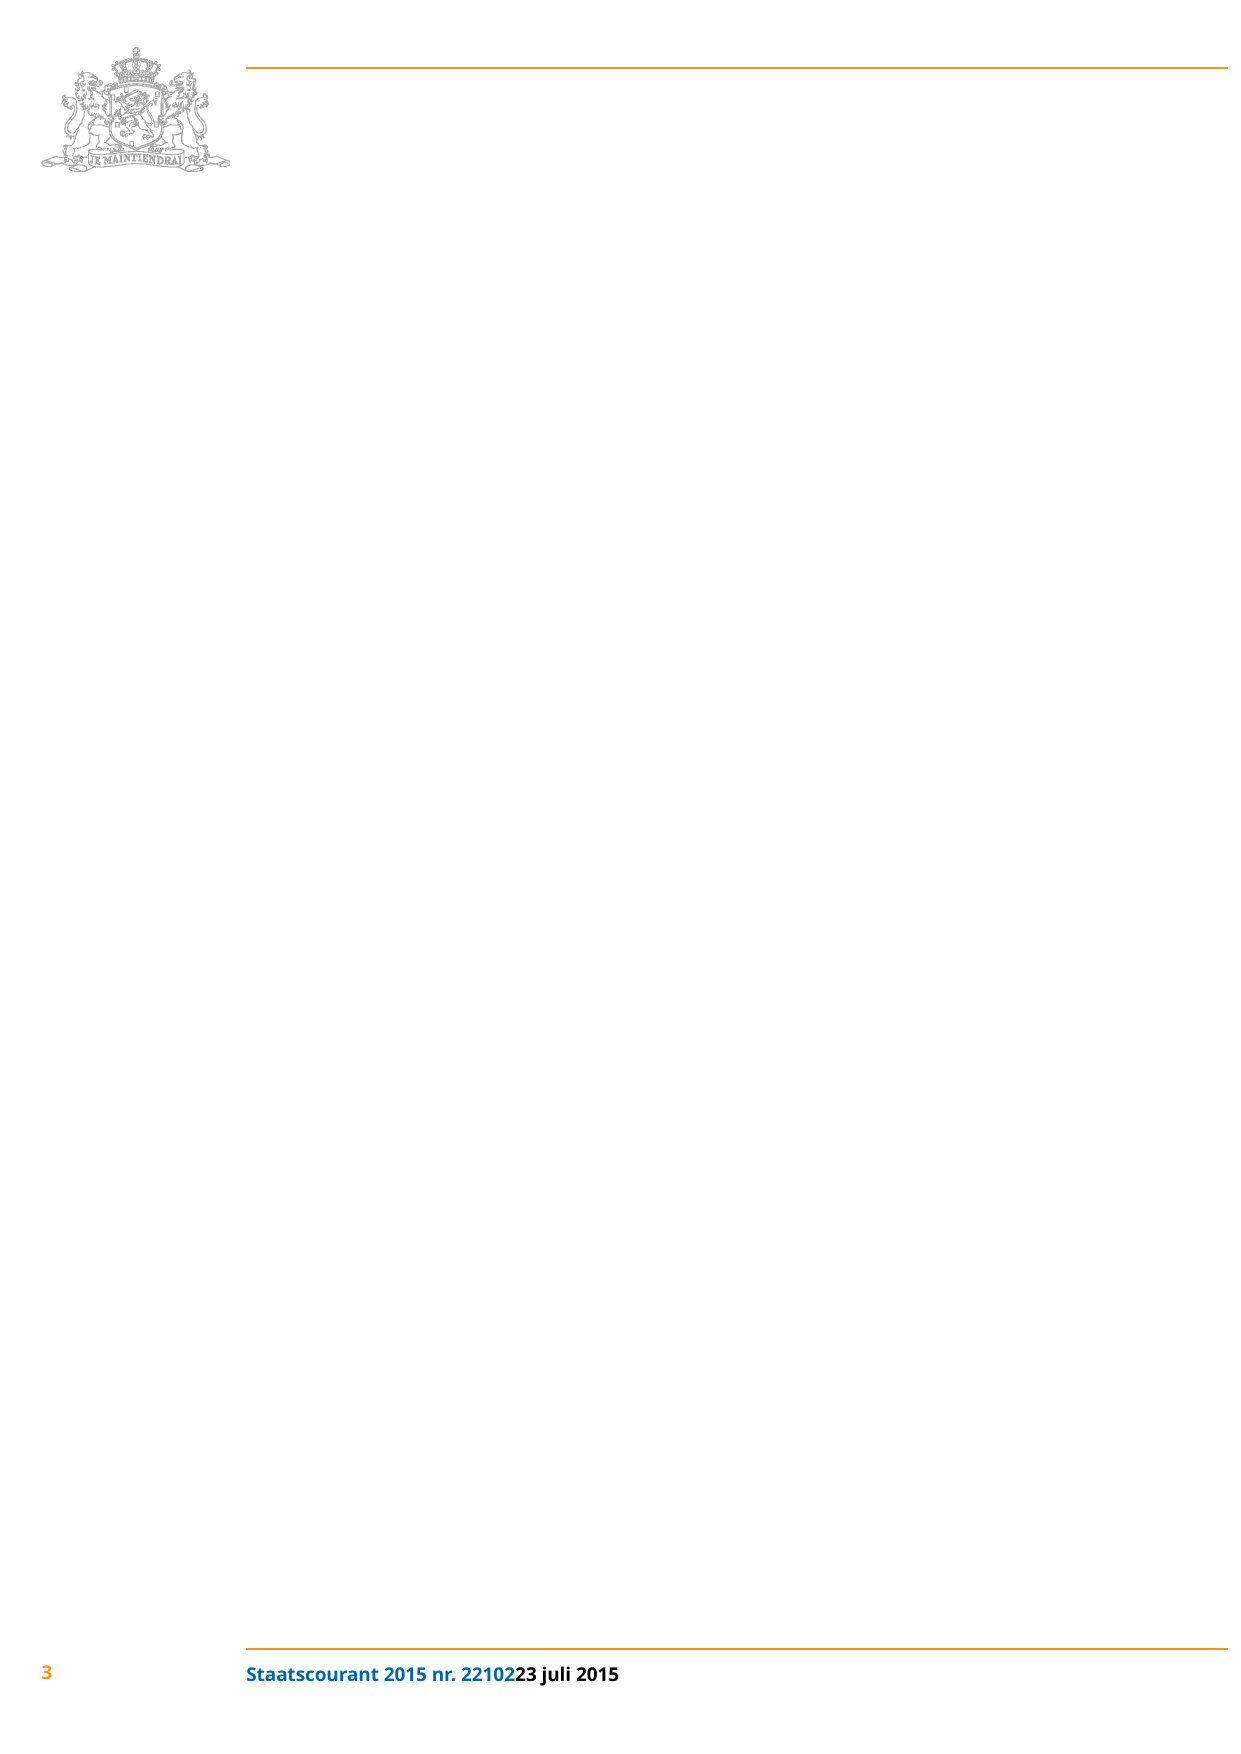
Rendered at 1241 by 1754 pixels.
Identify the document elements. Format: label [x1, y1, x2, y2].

picture [41, 47, 231, 172]
